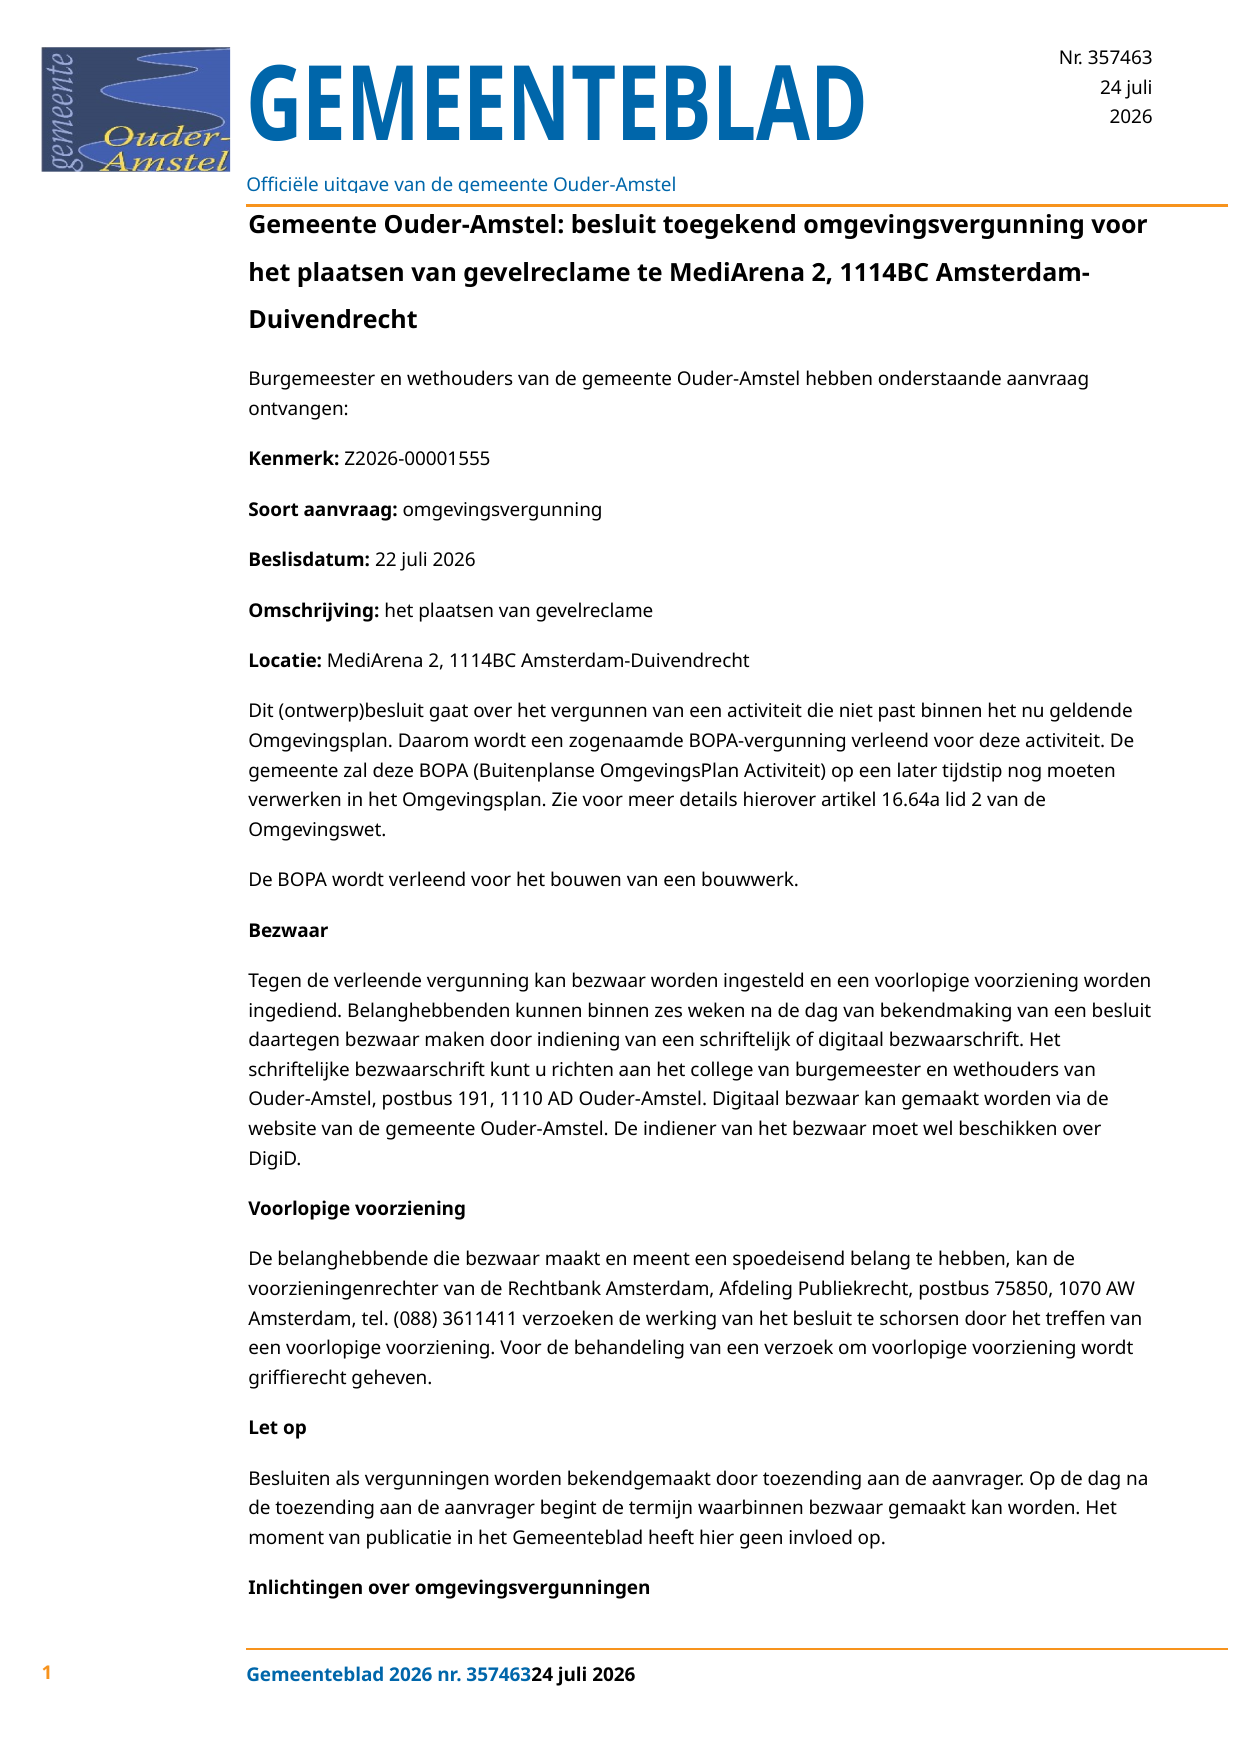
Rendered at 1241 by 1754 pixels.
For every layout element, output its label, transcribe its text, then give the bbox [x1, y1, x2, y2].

text Omschrijving: het plaatsen van gevelreclame [248, 597, 1152, 622]
text Dit (ontwerp)besluit gaat over het vergunnen van een activiteit die niet past binnen het nu geldende Omgevingsplan. Daarom wordt een zogenaamde BOPA-vergunning verleend voor deze activiteit. De gemeente zal deze BOPA (Buitenplanse OmgevingsPlan Activiteit) op een later tijdstip nog moeten verwerken in het Omgevingsplan. Zie voor meer details hierover artikel 16.64a lid 2 van de Omgevingswet. [248, 698, 1152, 842]
text Inlichtingen over omgevingsvergunningen [248, 1574, 1152, 1600]
text Besluiten als vergunningen worden bekendgemaakt door toezending aan de aanvrager. Op de dag na de toezending aan de aanvrager begint de termijn waarbinnen bezwaar gemaakt kan worden. Het moment van publicatie in het Gemeenteblad heeft hier geen invloed op. [248, 1465, 1152, 1549]
text Burgemeester en wethouders van de gemeente Ouder-Amstel hebben onderstaande aanvraag ontvangen: [248, 366, 1152, 421]
text Locatie: MediArena 2, 1114BC Amsterdam-Duivendrecht [248, 647, 1152, 673]
text De belanghebbende die bezwaar maakt en meent een spoedeisend belang te hebben, kan de voorzieningenrechter van de Rechtbank Amsterdam, Afdeling Publiekrecht, postbus 75850, 1070 AW Amsterdam, tel. (088) 3611411 verzoeken de werking van het besluit te schorsen door het treffen van een voorlopige voorziening. Voor de behandeling van een verzoek om voorlopige voorziening wordt griffierecht geheven. [248, 1246, 1152, 1389]
text Soort aanvraag: omgevingsvergunning [248, 496, 1152, 522]
text Gemeente Ouder-Amstel: besluit toegekend omgevingsvergunning voor het plaatsen van gevelreclame te MediArena 2, 1114BC Amsterdam-Duivendrecht [248, 207, 1152, 336]
text Kenmerk: Z2026-00001555 [248, 446, 1152, 471]
picture [41, 47, 231, 172]
text De BOPA wordt verleend voor het bouwen van een bouwwerk. [248, 866, 1152, 892]
text Tegen de verleende vergunning kan bezwaar worden ingesteld en een voorlopige voorziening worden ingediend. Belanghebbenden kunnen binnen zes weken na de dag van bekendmaking van een besluit daartegen bezwaar maken door indiening van een schriftelijk of digitaal bezwaarschrift. Het schriftelijke bezwaarschrift kunt u richten aan het college van burgemeester en wethouders van Ouder-Amstel, postbus 191, 1110 AD Ouder-Amstel. Digitaal bezwaar kan gemaakt worden via de website van de gemeente Ouder-Amstel. De indiener van het bezwaar moet wel beschikken over DigiD. [248, 967, 1152, 1170]
text Voorlopige voorziening [248, 1195, 1152, 1221]
text Bezwaar [248, 917, 1152, 942]
text Let op [248, 1414, 1152, 1440]
text Beslisdatum: 22 juli 2026 [248, 546, 1152, 572]
